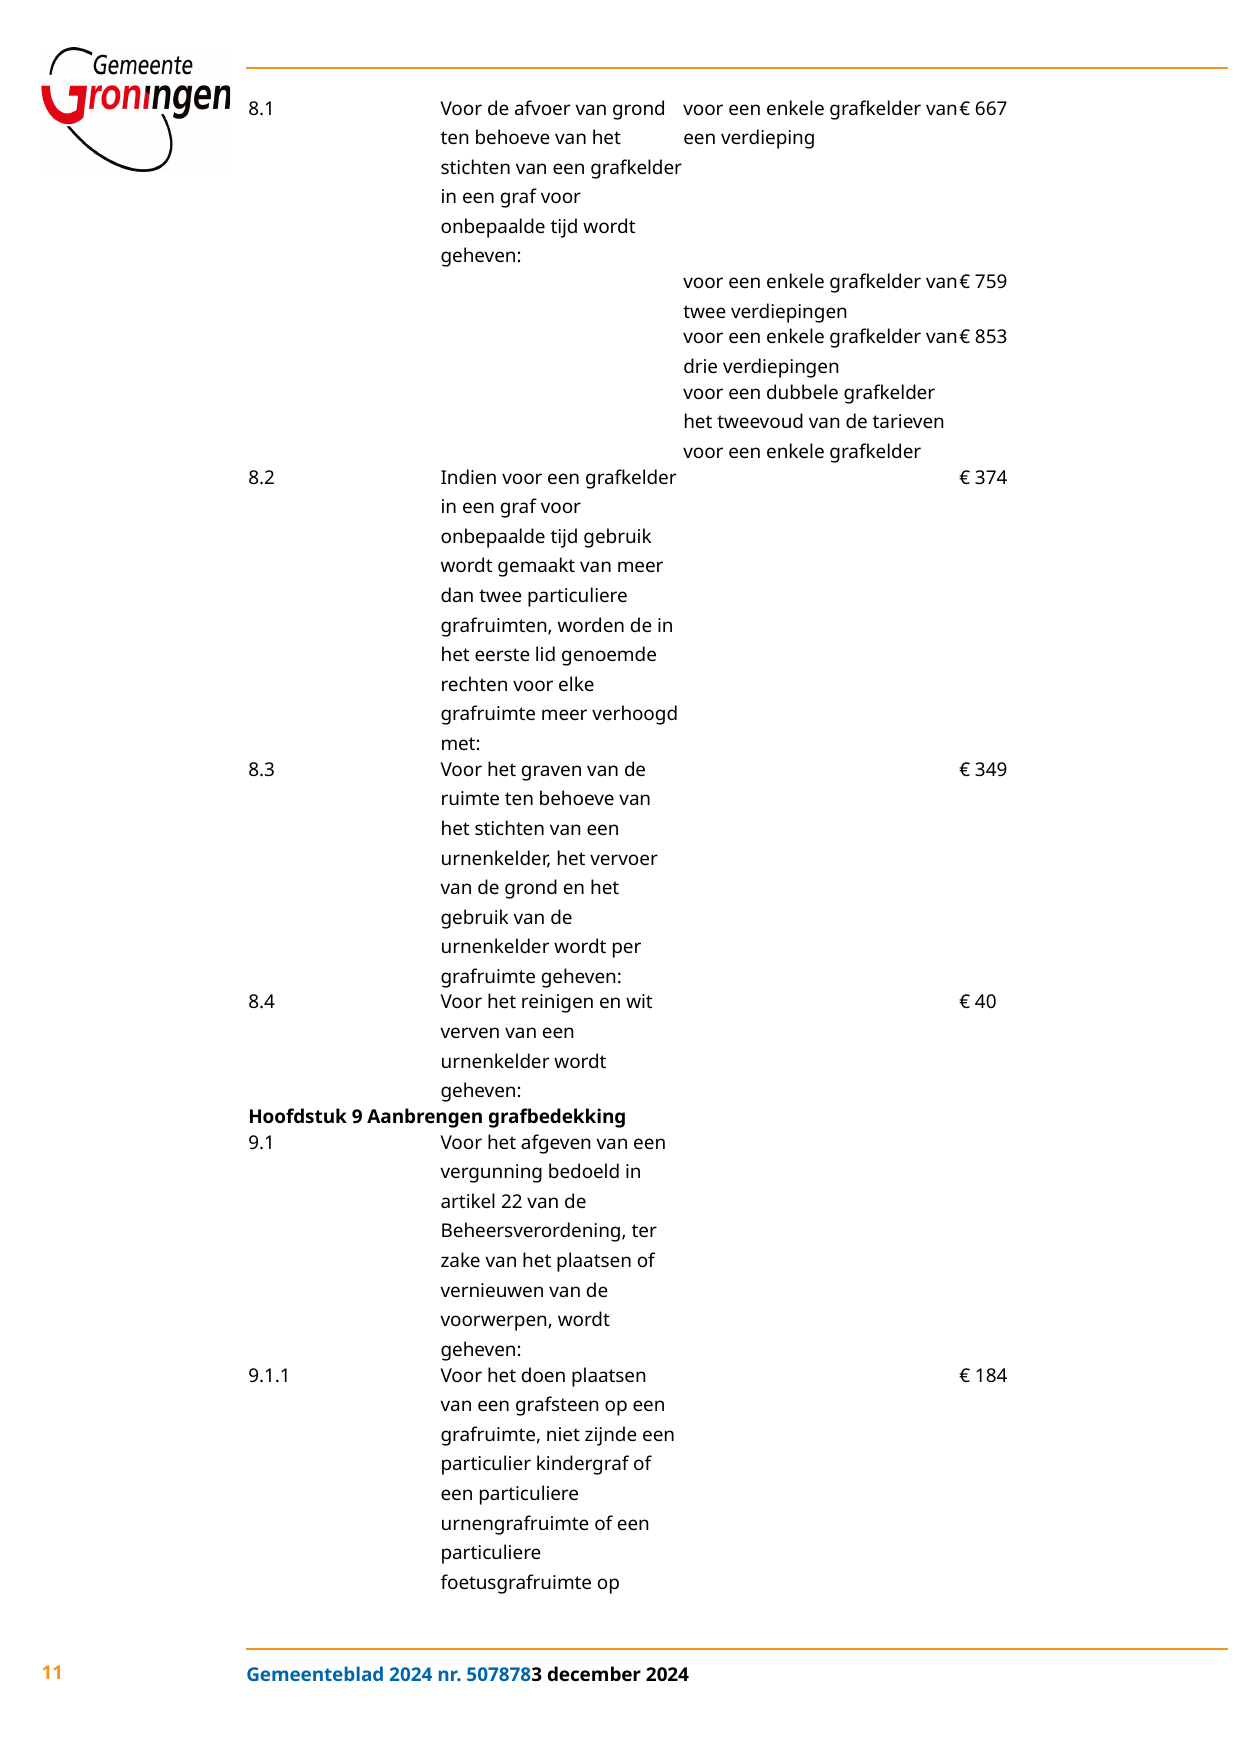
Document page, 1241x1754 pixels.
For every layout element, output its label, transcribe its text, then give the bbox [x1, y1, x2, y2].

table_cell Voor het graven van de ruimte ten behoeve van het stichten van een urnenkelder, het vervoer van de grond en het gebruik van de urnenkelder wordt per grafruimte geheven: [440, 756, 683, 989]
table_cell [683, 1129, 959, 1362]
table_cell [683, 989, 959, 1103]
table_cell 8.4 [248, 989, 440, 1103]
table_cell 8.3 [248, 756, 440, 989]
table_cell 8.1 [248, 95, 440, 268]
table_cell Hoofdstuk 9 Aanbrengen grafbedekking [248, 1103, 1152, 1129]
picture [41, 47, 231, 172]
table_cell Voor het doen plaatsen van een grafsteen op een grafruimte, niet zijnde een particulier kindergraf of een particuliere urnengrafruimte of een particuliere foetusgrafruimte op [440, 1362, 683, 1594]
table_cell [959, 379, 1152, 464]
table_cell voor een dubbele grafkelder het tweevoud van de tarieven voor een enkele grafkelder [683, 379, 959, 464]
table_cell [440, 324, 683, 379]
table_cell Voor het afgeven van een vergunning bedoeld in artikel 22 van de Beheersverordening, ter zake van het plaatsen of vernieuwen van de voorwerpen, wordt geheven: [440, 1129, 683, 1362]
table_cell 9.1.1 [248, 1362, 440, 1594]
table_cell [248, 324, 440, 379]
table_cell Voor de afvoer van grond ten behoeve van het stichten van een grafkelder in een graf voor onbepaalde tijd wordt geheven: [440, 95, 683, 268]
table_cell € 667 [959, 95, 1152, 268]
table_cell [248, 269, 440, 324]
table_cell € 349 [959, 756, 1152, 989]
table_cell € 759 [959, 269, 1152, 324]
table_cell [683, 1362, 959, 1594]
table_cell voor een enkele grafkelder van drie verdiepingen [683, 324, 959, 379]
table_cell [959, 1129, 1152, 1362]
table_cell [248, 379, 440, 464]
table_cell voor een enkele grafkelder van twee verdiepingen [683, 269, 959, 324]
table_cell € 374 [959, 464, 1152, 756]
table_cell [683, 756, 959, 989]
table_cell 9.1 [248, 1129, 440, 1362]
table_cell 8.2 [248, 464, 440, 756]
table_cell [440, 379, 683, 464]
table_cell € 184 [959, 1362, 1152, 1594]
table_cell [683, 464, 959, 756]
table_cell voor een enkele grafkelder van een verdieping [683, 95, 959, 268]
table_cell € 853 [959, 324, 1152, 379]
table_cell [440, 269, 683, 324]
table_cell € 40 [959, 989, 1152, 1103]
table_cell Voor het reinigen en wit verven van een urnenkelder wordt geheven: [440, 989, 683, 1103]
table_cell Indien voor een grafkelder in een graf voor onbepaalde tijd gebruik wordt gemaakt van meer dan twee particuliere grafruimten, worden de in het eerste lid genoemde rechten voor elke grafruimte meer verhoogd met: [440, 464, 683, 756]
